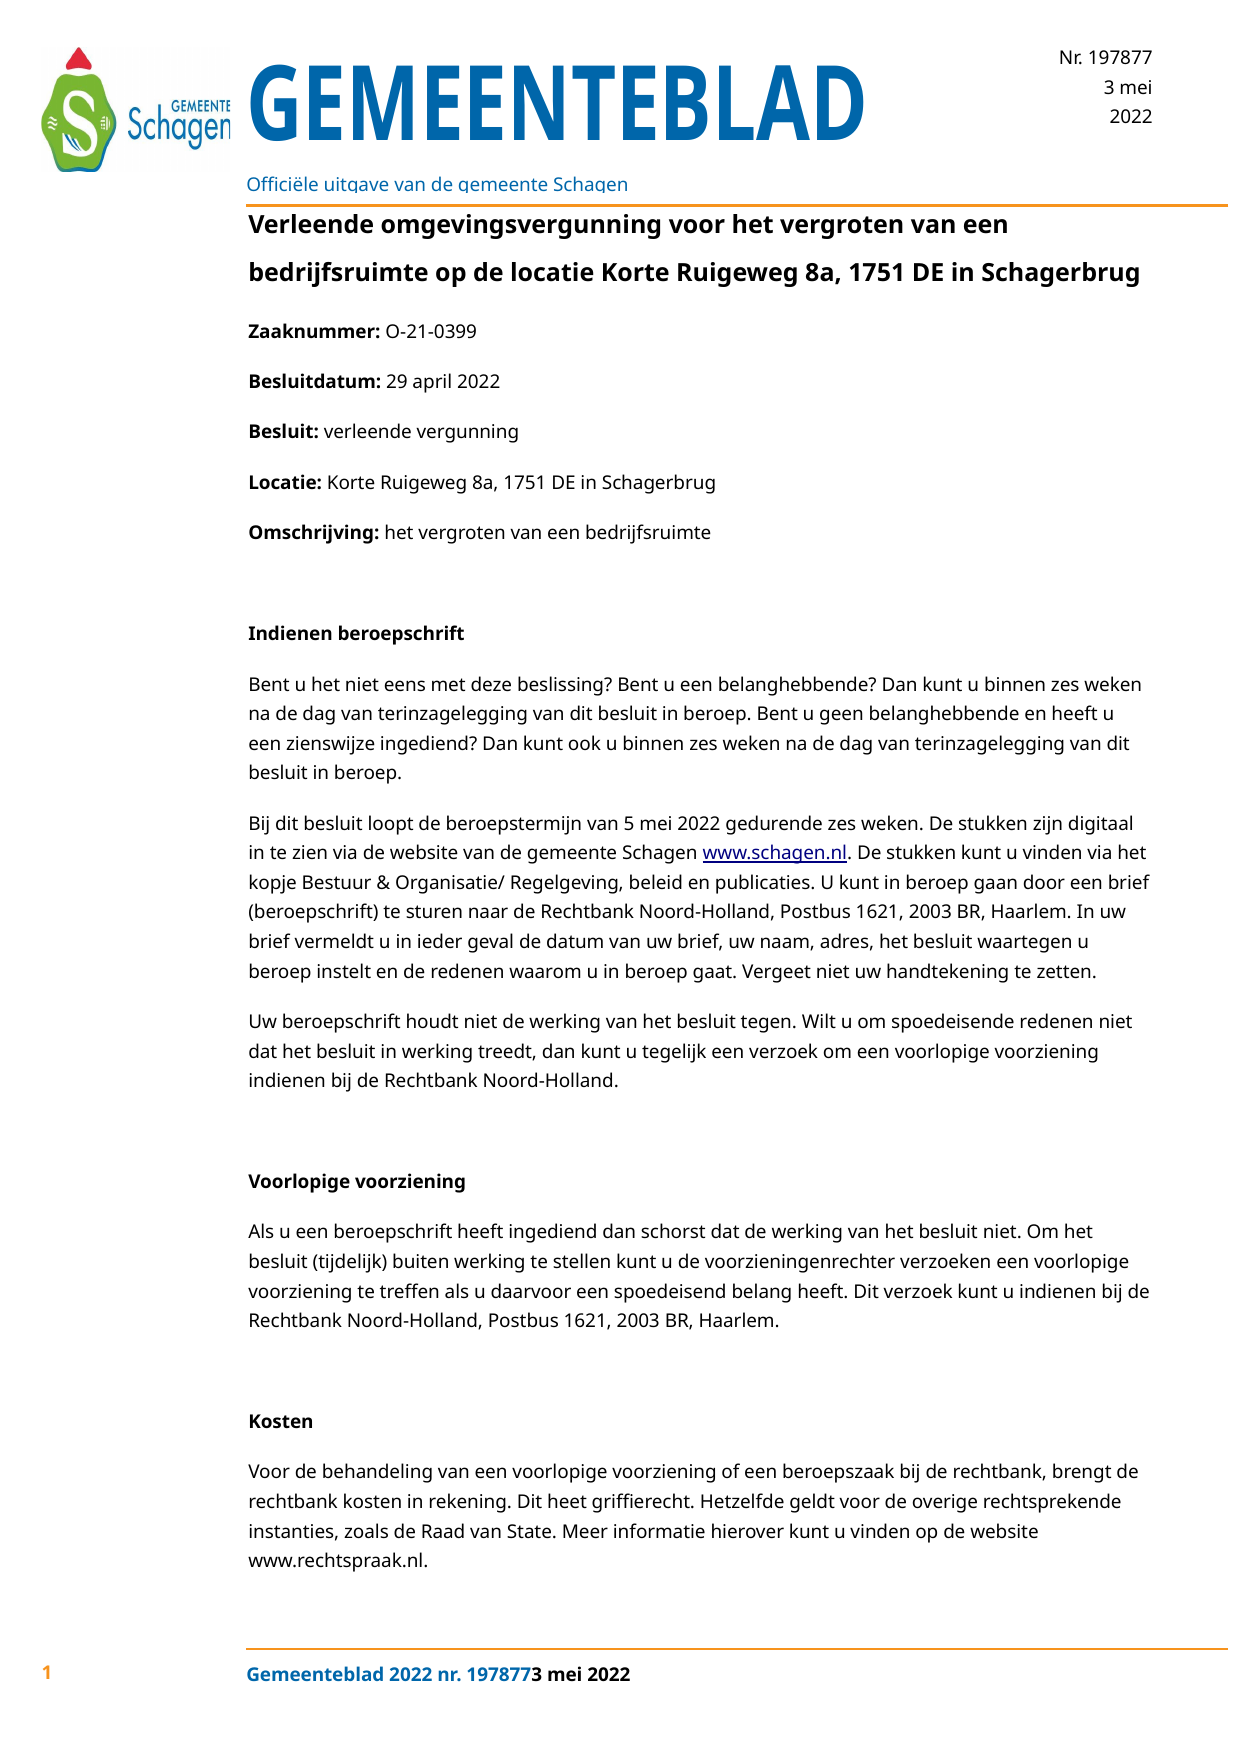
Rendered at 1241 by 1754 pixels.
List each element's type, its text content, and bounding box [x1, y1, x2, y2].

text Bent u het niet eens met deze beslissing? Bent u een belanghebbende? Dan kunt u binnen zes weken na de dag van terinzagelegging van dit besluit in beroep. Bent u geen belanghebbende en heeft u een zienswijze ingediend? Dan kunt ook u binnen zes weken na de dag van terinzagelegging van dit besluit in beroep. [248, 671, 1152, 785]
text Bij dit besluit loopt de beroepstermijn van 5 mei 2022 gedurende zes weken. De stukken zijn digitaal in te zien via de website van de gemeente Schagen www.schagen.nl. De stukken kunt u vinden via het kopje Bestuur & Organisatie/ Regelgeving, beleid en publicaties. U kunt in beroep gaan door een brief (beroepschrift) te sturen naar de Rechtbank Noord-Holland, Postbus 1621, 2003 BR, Haarlem. In uw brief vermeldt u in ieder geval de datum van uw brief, uw naam, adres, het besluit waartegen u beroep instelt en de redenen waarom u in beroep gaat. Vergeet niet uw handtekening te zetten. [248, 810, 1152, 984]
text Voorlopige voorziening [248, 1168, 1152, 1194]
text Kosten [248, 1408, 1152, 1434]
text Omschrijving: het vergroten van een bedrijfsruimte [248, 519, 1152, 545]
text Als u een beroepschrift heeft ingediend dan schorst dat de werking van het besluit niet. Om het besluit (tijdelijk) buiten werking te stellen kunt u de voorzieningenrechter verzoeken een voorlopige voorziening te treffen als u daarvoor een spoedeisend belang heeft. Dit verzoek kunt u indienen bij de Rechtbank Noord-Holland, Postbus 1621, 2003 BR, Haarlem. [248, 1219, 1152, 1333]
text Verleende omgevingsvergunning voor het vergroten van een bedrijfsruimte op de locatie Korte Ruigeweg 8a, 1751 DE in Schagerbrug [248, 207, 1152, 288]
picture [41, 47, 231, 172]
text Indienen beroepschrift [248, 620, 1152, 646]
text Besluitdatum: 29 april 2022 [248, 368, 1152, 394]
text Zaaknummer: O-21-0399 [248, 318, 1152, 344]
text Besluit: verleende vergunning [248, 419, 1152, 444]
text Uw beroepschrift houdt niet de werking van het besluit tegen. Wilt u om spoedeisende redenen niet dat het besluit in werking treedt, dan kunt u tegelijk een verzoek om een voorlopige voorziening indienen bij de Rechtbank Noord-Holland. [248, 1008, 1152, 1093]
text Voor de behandeling van een voorlopige voorziening of een beroepszaak bij de rechtbank, brengt de rechtbank kosten in rekening. Dit heet griffierecht. Hetzelfde geldt voor de overige rechtsprekende instanties, zoals de Raad van State. Meer informatie hierover kunt u vinden op de website www.rechtspraak.nl. [248, 1459, 1152, 1573]
text Locatie: Korte Ruigeweg 8a, 1751 DE in Schagerbrug [248, 469, 1152, 495]
